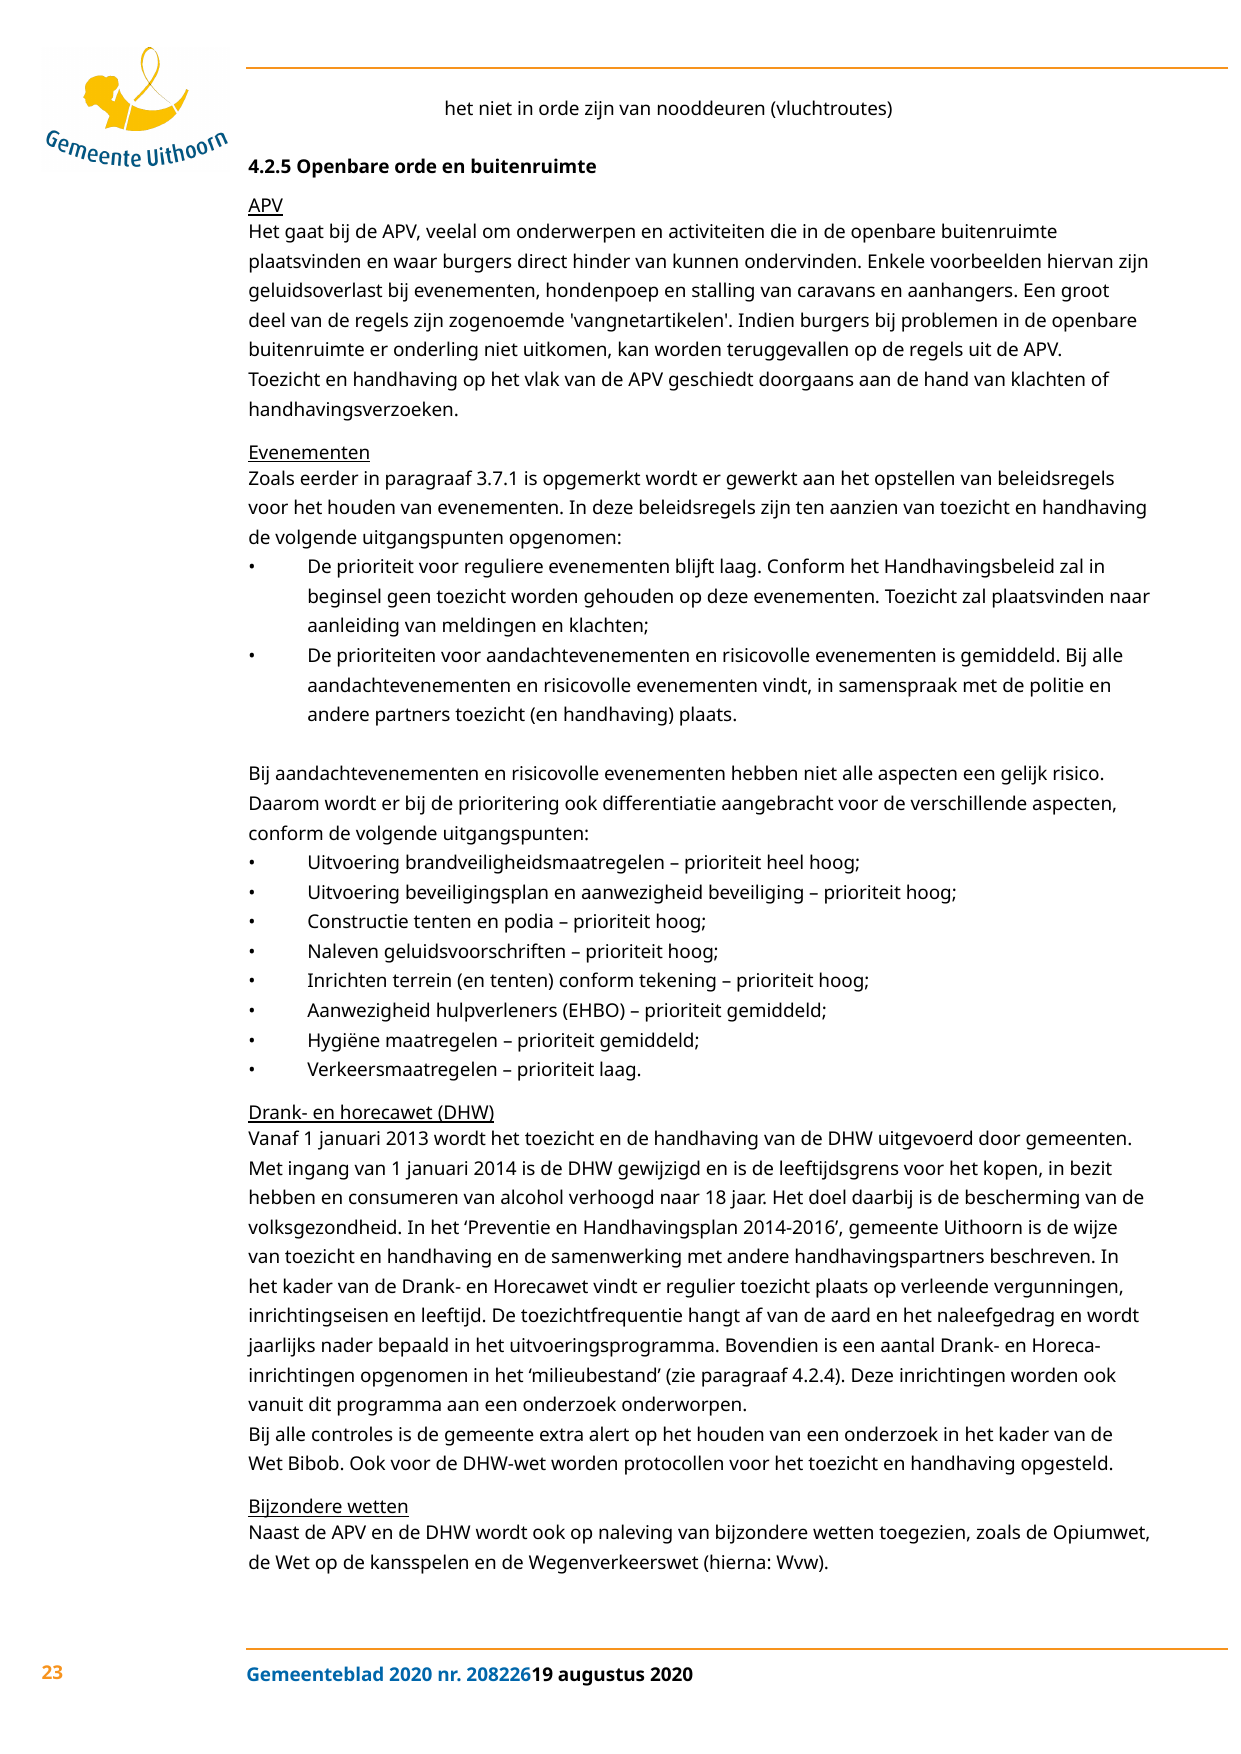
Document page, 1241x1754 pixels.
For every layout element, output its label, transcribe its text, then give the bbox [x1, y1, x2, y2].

text Drank- en horecawet (DHW) [248, 1099, 1152, 1125]
list Hygiëne maatregelen – prioriteit gemiddeld; [248, 1027, 1152, 1052]
text Evenementen [248, 439, 1152, 465]
list Verkeersmaatregelen – prioriteit laag. [248, 1056, 1152, 1082]
list Uitvoering brandveiligheidsmaatregelen – prioriteit heel hoog; [248, 849, 1152, 875]
list Aanwezigheid hulpverleners (EHBO) – prioriteit gemiddeld; [248, 997, 1152, 1023]
text APV [248, 193, 1152, 218]
text Vanaf 1 januari 2013 wordt het toezicht en de handhaving van de DHW uitgevoerd door gemeenten. Met ingang van 1 januari 2014 is de DHW gewijzigd en is de leeftijdsgrens voor het kopen, in bezit hebben en consumeren van alcohol verhoogd naar 18 jaar. Het doel daarbij is de bescherming van de volksgezondheid. In het ‘Preventie en Handhavingsplan 2014-2016’, gemeente Uithoorn is de wijze van toezicht en handhaving en de samenwerking met andere handhavingspartners beschreven. In het kader van de Drank- en Horecawet vindt er regulier toezicht plaats op verleende vergunningen, inrichtingseisen en leeftijd. De toezichtfrequentie hangt af van de aard en het naleefgedrag en wordt jaarlijks nader bepaald in het uitvoeringsprogramma. Bovendien is een aantal Drank- en Horeca-inrichtingen opgenomen in het ‘milieubestand’ (zie paragraaf 4.2.4). Deze inrichtingen worden ook vanuit dit programma aan een onderzoek onderworpen. [248, 1125, 1152, 1417]
list Constructie tenten en podia – prioriteit hoog; [248, 908, 1152, 934]
text Bij aandachtevenementen en risicovolle evenementen hebben niet alle aspecten een gelijk risico. Daarom wordt er bij de prioritering ook differentiatie aangebracht voor de verschillende aspecten, conform de volgende uitgangspunten: [248, 761, 1152, 845]
list Naleven geluidsvoorschriften – prioriteit hoog; [248, 938, 1152, 964]
text Toezicht en handhaving op het vlak van de APV geschiedt doorgaans aan de hand van klachten of handhavingsverzoeken. [248, 366, 1152, 422]
list Uitvoering beveiligingsplan en aanwezigheid beveiliging – prioriteit hoog; [248, 879, 1152, 904]
text Het gaat bij de APV, veelal om onderwerpen en activiteiten die in de openbare buitenruimte plaatsvinden en waar burgers direct hinder van kunnen ondervinden. Enkele voorbeelden hiervan zijn geluidsoverlast bij evenementen, hondenpoep en stalling van caravans en aanhangers. Een groot deel van de regels zijn zogenoemde 'vangnetartikelen'. Indien burgers bij problemen in de openbare buitenruimte er onderling niet uitkomen, kan worden teruggevallen op de regels uit de APV. [248, 218, 1152, 362]
text 4.2.5 Openbare orde en buitenruimte [248, 153, 1152, 179]
list Inrichten terrein (en tenten) conform tekening – prioriteit hoog; [248, 968, 1152, 993]
table_cell het niet in orde zijn van nooddeuren (vluchtroutes) [444, 95, 1152, 121]
text Bij alle controles is de gemeente extra alert op het houden van een onderzoek in het kader van de Wet Bibob. Ook voor de DHW-wet worden protocollen voor het toezicht en handhaving opgesteld. [248, 1421, 1152, 1476]
picture [41, 47, 231, 172]
table_cell [248, 95, 444, 121]
list De prioriteiten voor aandachtevenementen en risicovolle evenementen is gemiddeld. Bij alle aandachtevenementen en risicovolle evenementen vindt, in samenspraak met de politie en andere partners toezicht (en handhaving) plaats. [248, 642, 1152, 727]
text Zoals eerder in paragraaf 3.7.1 is opgemerkt wordt er gewerkt aan het opstellen van beleidsregels voor het houden van evenementen. In deze beleidsregels zijn ten aanzien van toezicht en handhaving de volgende uitgangspunten opgenomen: [248, 465, 1152, 549]
text Naast de APV en de DHW wordt ook op naleving van bijzondere wetten toegezien, zoals de Opiumwet, de Wet op de kansspelen en de Wegenverkeerswet (hierna: Wvw). [248, 1519, 1152, 1575]
text Bijzondere wetten [248, 1494, 1152, 1519]
list De prioriteit voor reguliere evenementen blijft laag. Conform het Handhavingsbeleid zal in beginsel geen toezicht worden gehouden op deze evenementen. Toezicht zal plaatsvinden naar aanleiding van meldingen en klachten; [248, 553, 1152, 638]
